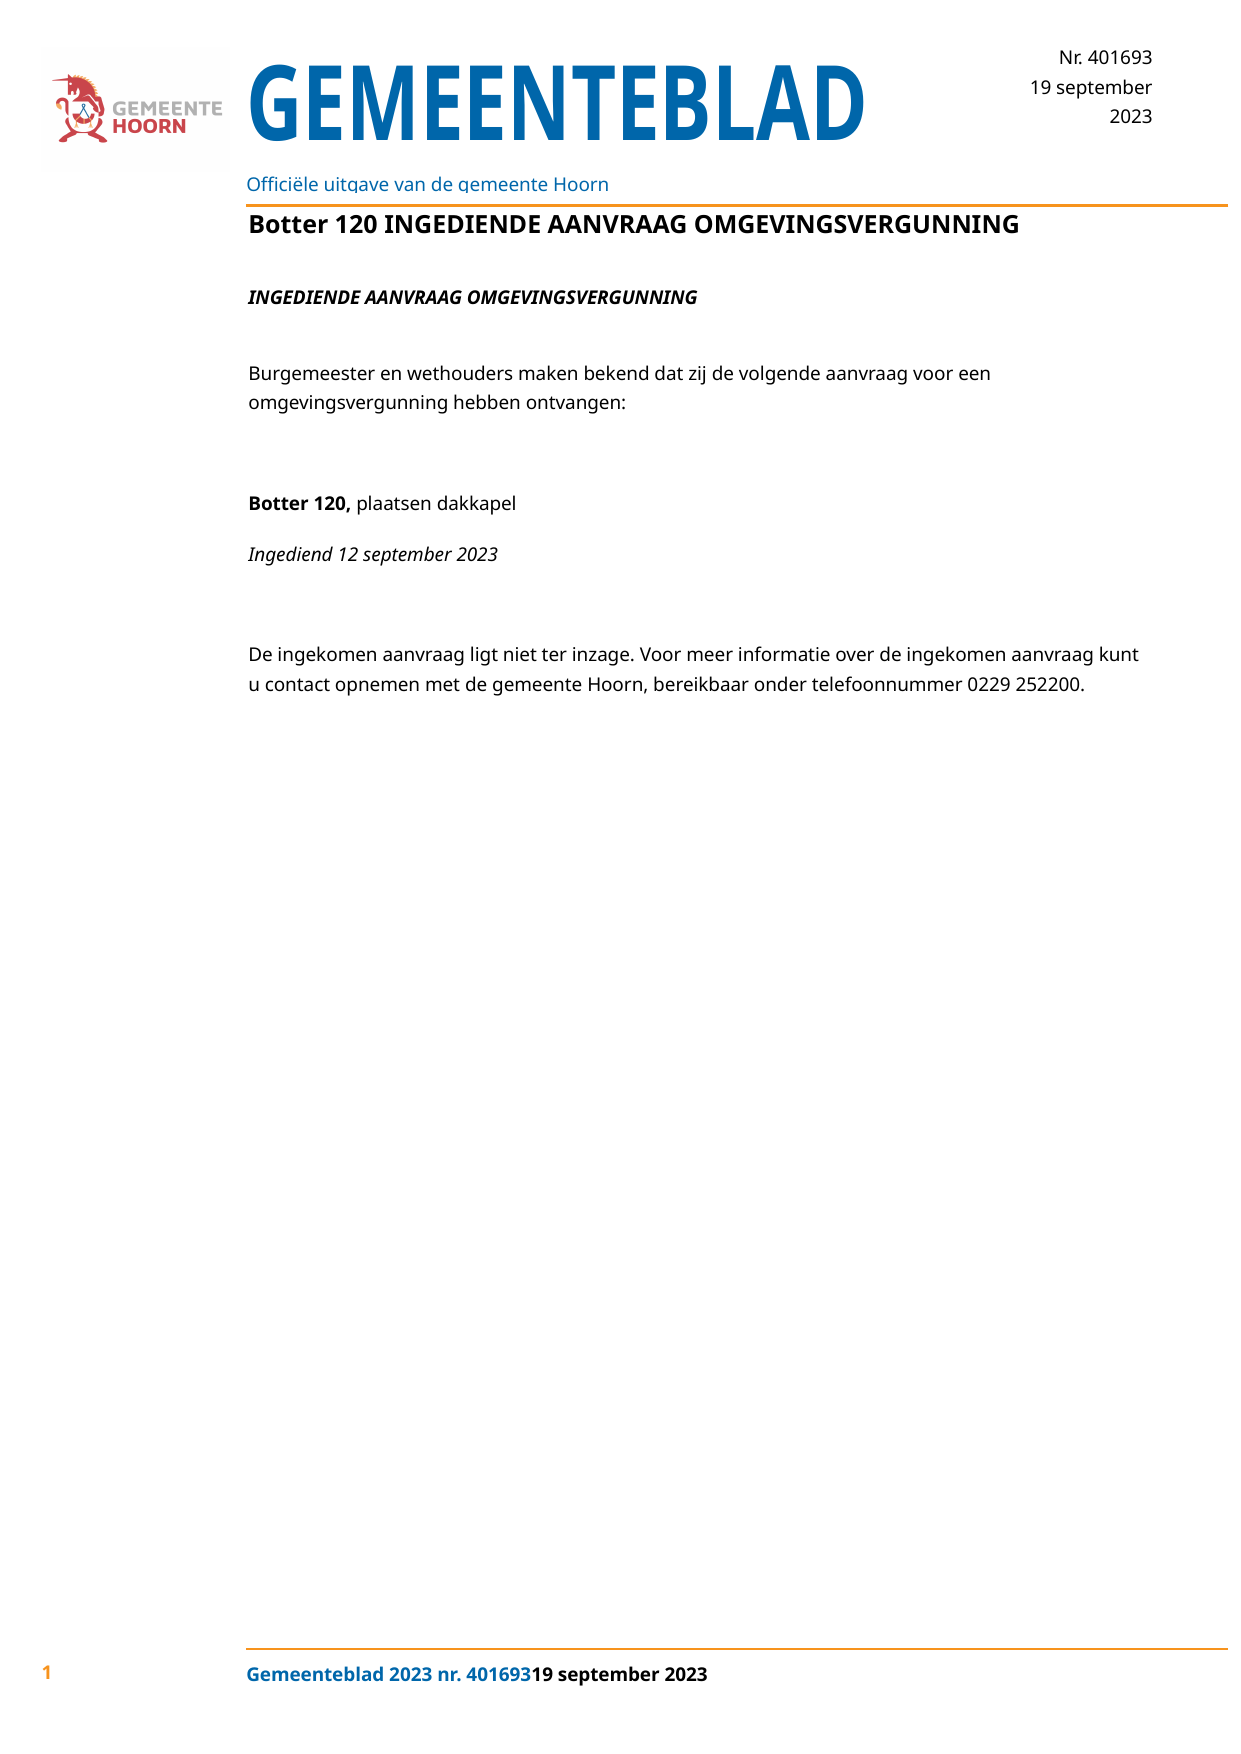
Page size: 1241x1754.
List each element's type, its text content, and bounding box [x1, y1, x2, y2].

text INGEDIENDE AANVRAAG OMGEVINGSVERGUNNING [248, 284, 1152, 309]
text Botter 120, plaatsen dakkapel [248, 490, 1152, 516]
text Burgemeester en wethouders maken bekend dat zij de volgende aanvraag voor een omgevingsvergunning hebben ontvangen: [248, 360, 1152, 415]
picture [41, 47, 231, 172]
text De ingekomen aanvraag ligt niet ter inzage. Voor meer informatie over de ingekomen aanvraag kunt u contact opnemen met de gemeente Hoorn, bereikbaar onder telefoonnummer 0229 252200. [248, 642, 1152, 697]
text Botter 120 INGEDIENDE AANVRAAG OMGEVINGSVERGUNNING [248, 207, 1152, 241]
text Ingediend 12 september 2023 [248, 541, 1152, 567]
